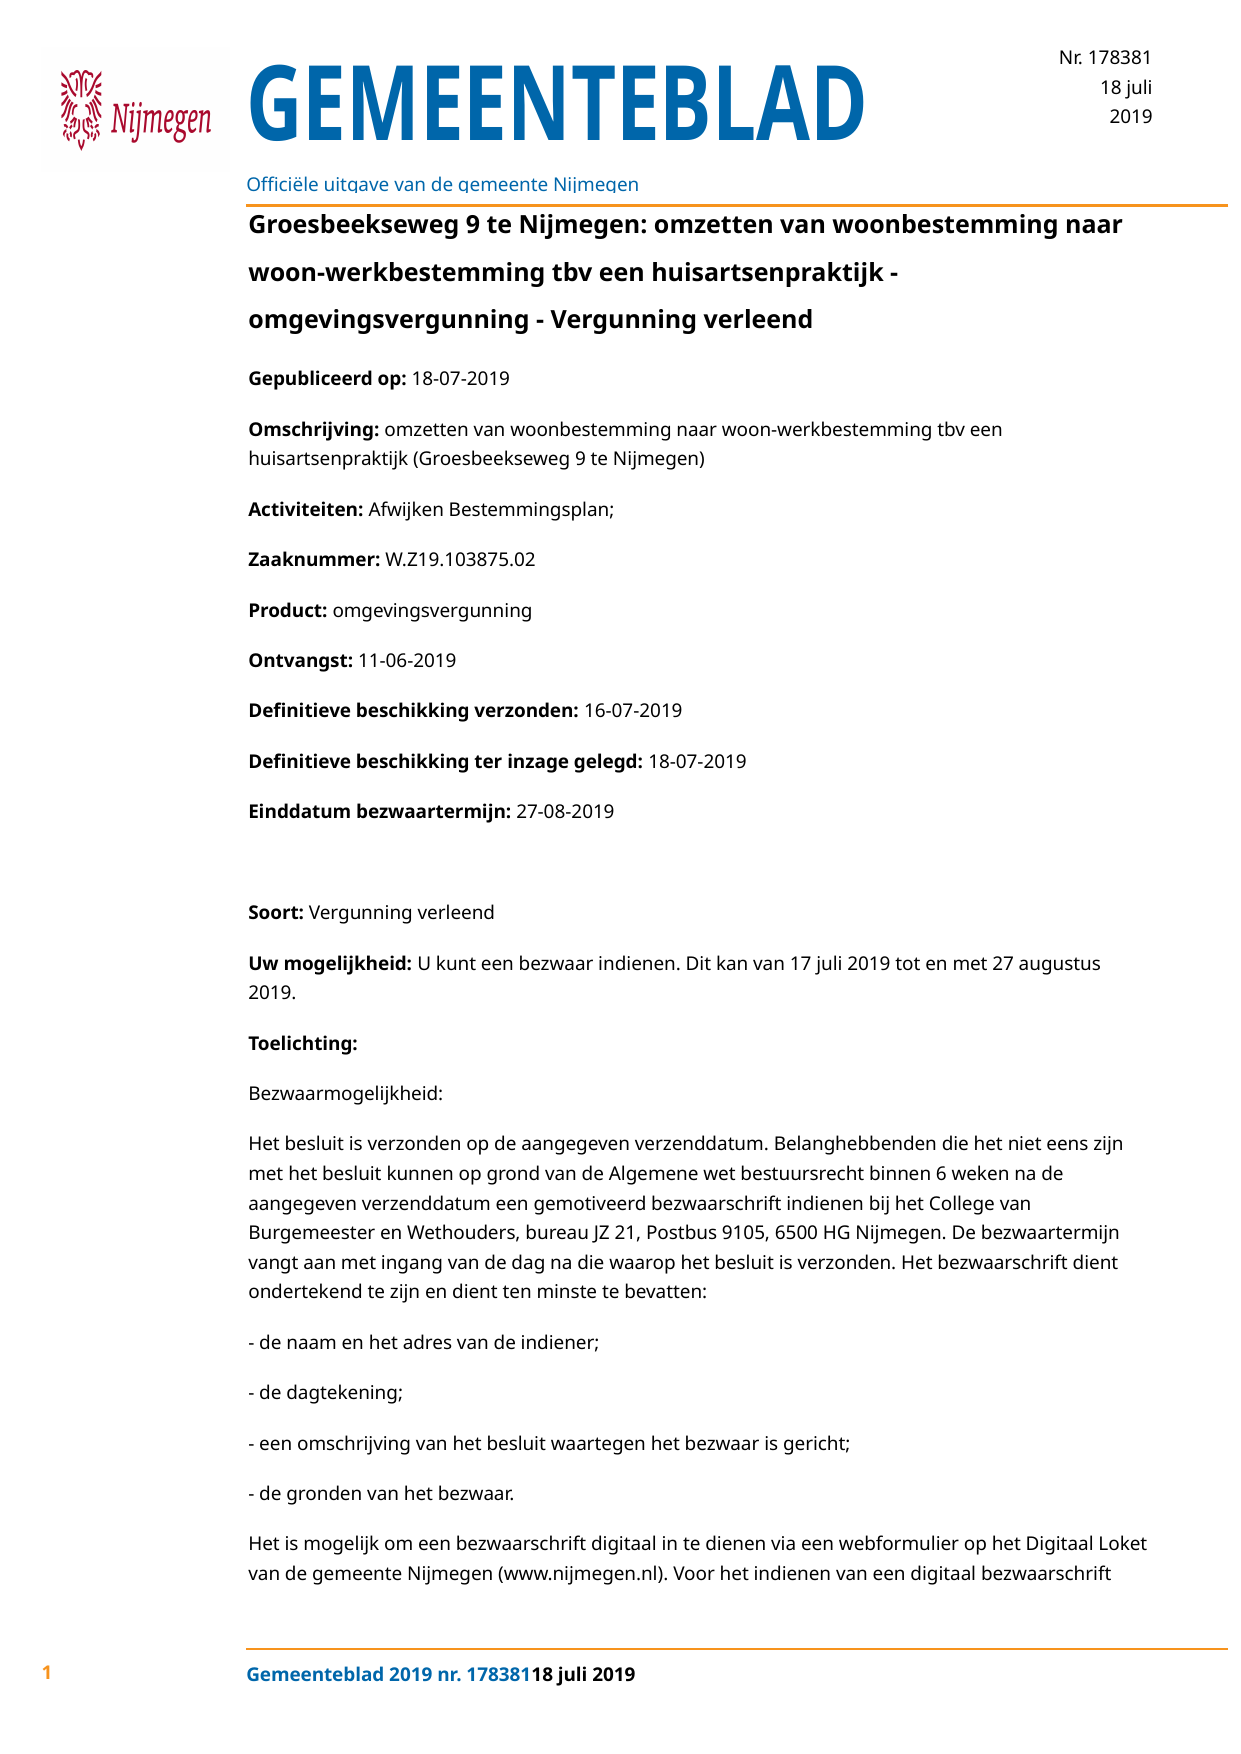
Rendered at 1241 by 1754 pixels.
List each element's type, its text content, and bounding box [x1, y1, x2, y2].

text - de naam en het adres van de indiener; [248, 1329, 1152, 1354]
text - de gronden van het bezwaar. [248, 1480, 1152, 1506]
text Bezwaarmogelijkheid: [248, 1080, 1152, 1106]
text Product: omgevingsvergunning [248, 597, 1152, 622]
text Groesbeekseweg 9 te Nijmegen: omzetten van woonbestemming naar woon-werkbestemming tbv een huisartsenpraktijk - omgevingsvergunning - Vergunning verleend [248, 207, 1152, 336]
text Omschrijving: omzetten van woonbestemming naar woon-werkbestemming tbv een huisartsenpraktijk (Groesbeekseweg 9 te Nijmegen) [248, 416, 1152, 471]
text - de dagtekening; [248, 1379, 1152, 1405]
text Soort: Vergunning verleend [248, 899, 1152, 925]
text Ontvangst: 11-06-2019 [248, 647, 1152, 673]
text Het is mogelijk om een bezwaarschrift digitaal in te dienen via een webformulier op het Digitaal Loket van de gemeente Nijmegen (www.nijmegen.nl). Voor het indienen van een digitaal bezwaarschrift [248, 1531, 1152, 1586]
text - een omschrijving van het besluit waartegen het bezwaar is gericht; [248, 1430, 1152, 1455]
text Definitieve beschikking verzonden: 16-07-2019 [248, 698, 1152, 723]
text Uw mogelijkheid: U kunt een bezwaar indienen. Dit kan van 17 juli 2019 tot en met 27 augustus 2019. [248, 950, 1152, 1005]
text Definitieve beschikking ter inzage gelegd: 18-07-2019 [248, 748, 1152, 774]
text Activiteiten: Afwijken Bestemmingsplan; [248, 496, 1152, 522]
text Toelichting: [248, 1030, 1152, 1055]
text Einddatum bezwaartermijn: 27-08-2019 [248, 798, 1152, 824]
text Het besluit is verzonden op de aangegeven verzenddatum. Belanghebbenden die het niet eens zijn met het besluit kunnen op grond van de Algemene wet bestuursrecht binnen 6 weken na de aangegeven verzenddatum een gemotiveerd bezwaarschrift indienen bij het College van Burgemeester en Wethouders, bureau JZ 21, Postbus 9105, 6500 HG Nijmegen. De bezwaartermijn vangt aan met ingang van de dag na die waarop het besluit is verzonden. Het bezwaarschrift dient ondertekend te zijn en dient ten minste te bevatten: [248, 1131, 1152, 1304]
picture [41, 47, 231, 172]
text Zaaknummer: W.Z19.103875.02 [248, 546, 1152, 572]
text Gepubliceerd op: 18-07-2019 [248, 366, 1152, 391]
